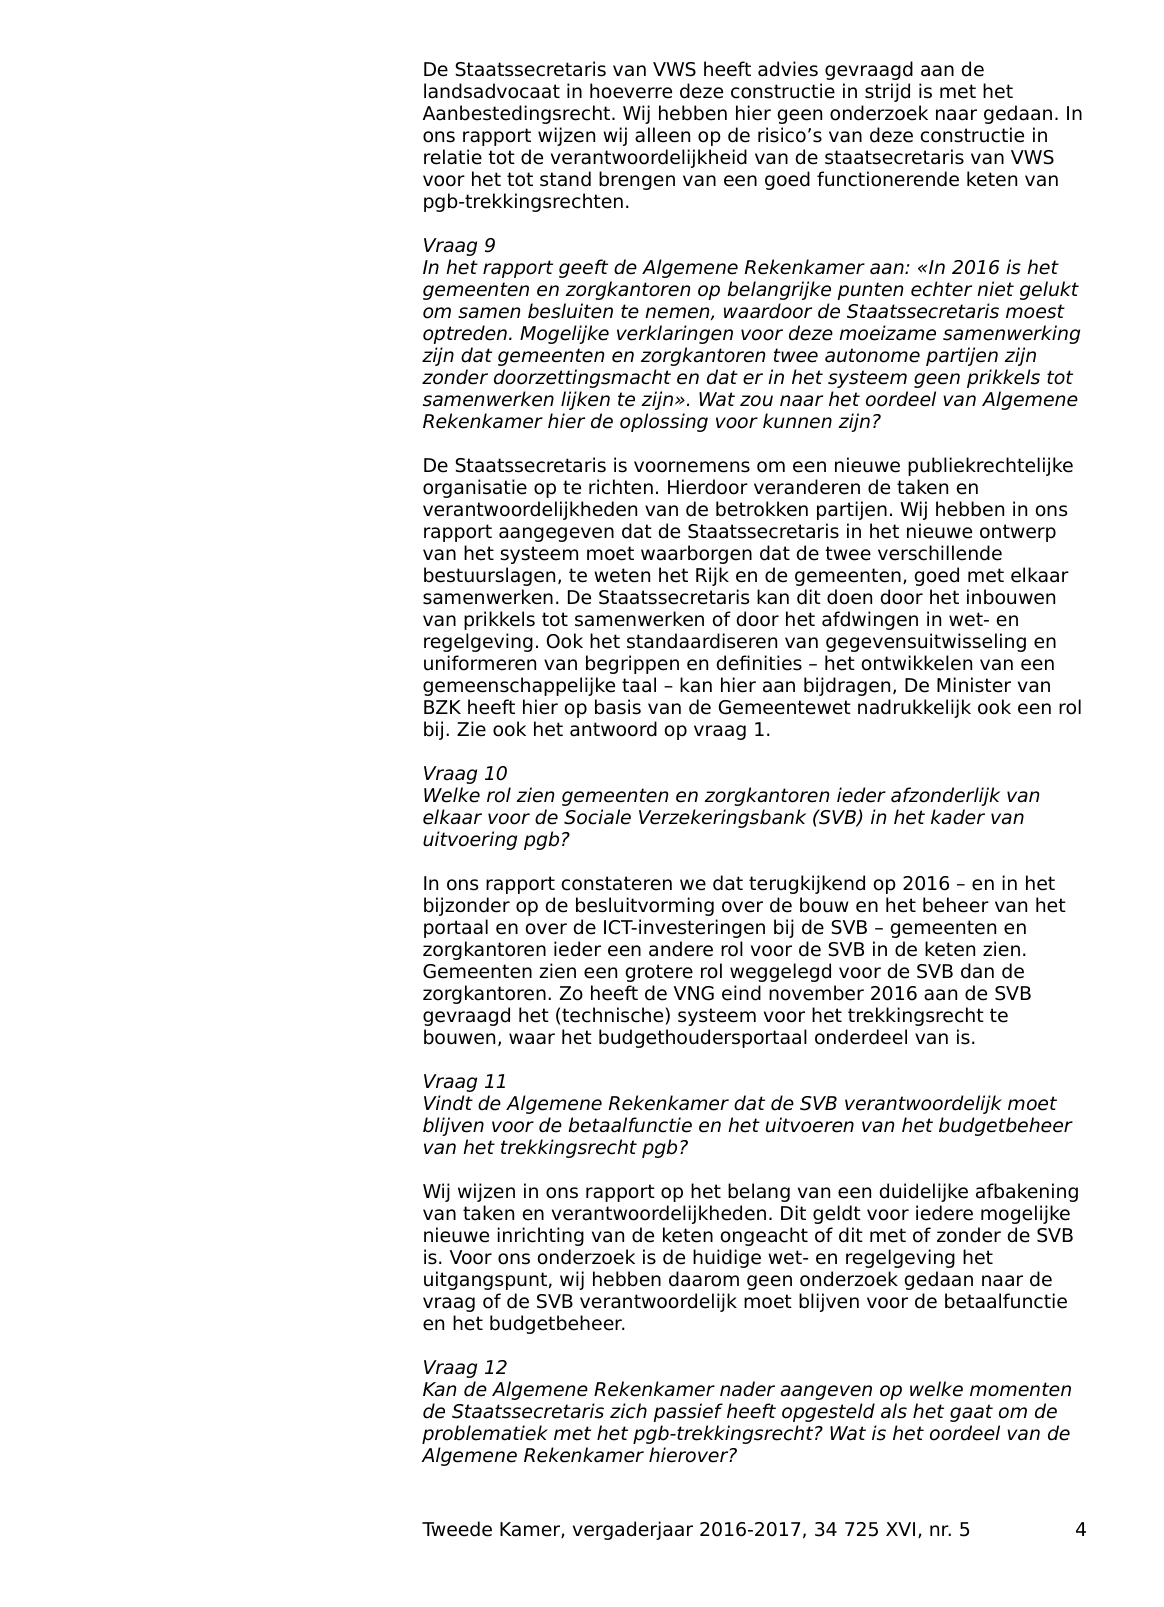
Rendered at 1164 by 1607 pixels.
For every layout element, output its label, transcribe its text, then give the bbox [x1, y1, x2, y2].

text In het rapport geeft de Algemene Rekenkamer aan: «In 2016 is het gemeenten en zorgkantoren op belangrijke punten echter niet gelukt om samen besluiten te nemen, waardoor de Staatssecretaris moest optreden. Mogelijke verklaringen voor deze moeizame samenwerking zijn dat gemeenten en zorgkantoren twee autonome partijen zijn zonder doorzettingsmacht en dat er in het systeem geen prikkels tot samenwerken lijken te zijn». Wat zou naar het oordeel van Algemene Rekenkamer hier de oplossing voor kunnen zijn? [422, 257, 1087, 433]
text In ons rapport constateren we dat terugkijkend op 2016 – en in het bijzonder op de besluitvorming over de bouw en het beheer van het portaal en over de ICT-investeringen bij de SVB – gemeenten en zorgkantoren ieder een andere rol voor de SVB in de keten zien. Gemeenten zien een grotere rol weggelegd voor de SVB dan de zorgkantoren. Zo heeft de VNG eind november 2016 aan de SVB gevraagd het (technische) systeem voor het trekkingsrecht te bouwen, waar het budgethoudersportaal onderdeel van is. [422, 873, 1087, 1049]
text Vraag 10 [422, 763, 1087, 785]
text De Staatssecretaris van VWS heeft advies gevraagd aan de landsadvocaat in hoeverre deze constructie in strijd is met het Aanbestedingsrecht. Wij hebben hier geen onderzoek naar gedaan. In ons rapport wijzen wij alleen op de risico’s van deze constructie in relatie tot de verantwoordelijkheid van de staatsecretaris van VWS voor het tot stand brengen van een goed functionerende keten van pgb-trekkingsrechten. [422, 59, 1087, 213]
text Wij wijzen in ons rapport op het belang van een duidelijke afbakening van taken en verantwoordelijkheden. Dit geldt voor iedere mogelijke nieuwe inrichting van de keten ongeacht of dit met of zonder de SVB is. Voor ons onderzoek is de huidige wet- en regelgeving het uitgangspunt, wij hebben daarom geen onderzoek gedaan naar de vraag of de SVB verantwoordelijk moet blijven voor de betaalfunctie en het budgetbeheer. [422, 1181, 1087, 1335]
text Vraag 9 [422, 235, 1087, 257]
text De Staatssecretaris is voornemens om een nieuwe publiekrechtelijke organisatie op te richten. Hierdoor veranderen de taken en verantwoordelijkheden van de betrokken partijen. Wij hebben in ons rapport aangegeven dat de Staatssecretaris in het nieuwe ontwerp van het systeem moet waarborgen dat de twee verschillende bestuurslagen, te weten het Rijk en de gemeenten, goed met elkaar samenwerken. De Staatssecretaris kan dit doen door het inbouwen van prikkels tot samenwerken of door het afdwingen in wet- en regelgeving. Ook het standaardiseren van gegevensuitwisseling en uniformeren van begrippen en definities – het ontwikkelen van een gemeenschappelijke taal – kan hier aan bijdragen, De Minister van BZK heeft hier op basis van de Gemeentewet nadrukkelijk ook een rol bij. Zie ook het antwoord op vraag 1. [422, 455, 1087, 741]
text Vraag 11 [422, 1071, 1087, 1093]
text Kan de Algemene Rekenkamer nader aangeven op welke momenten de Staatssecretaris zich passief heeft opgesteld als het gaat om de problematiek met het pgb-trekkingsrecht? Wat is het oordeel van de Algemene Rekenkamer hierover? [422, 1379, 1087, 1467]
text Vindt de Algemene Rekenkamer dat de SVB verantwoordelijk moet blijven voor de betaalfunctie en het uitvoeren van het budgetbeheer van het trekkingsrecht pgb? [422, 1093, 1087, 1159]
text Welke rol zien gemeenten en zorgkantoren ieder afzonderlijk van elkaar voor de Sociale Verzekeringsbank (SVB) in het kader van uitvoering pgb? [422, 785, 1087, 851]
text Vraag 12 [422, 1357, 1087, 1379]
